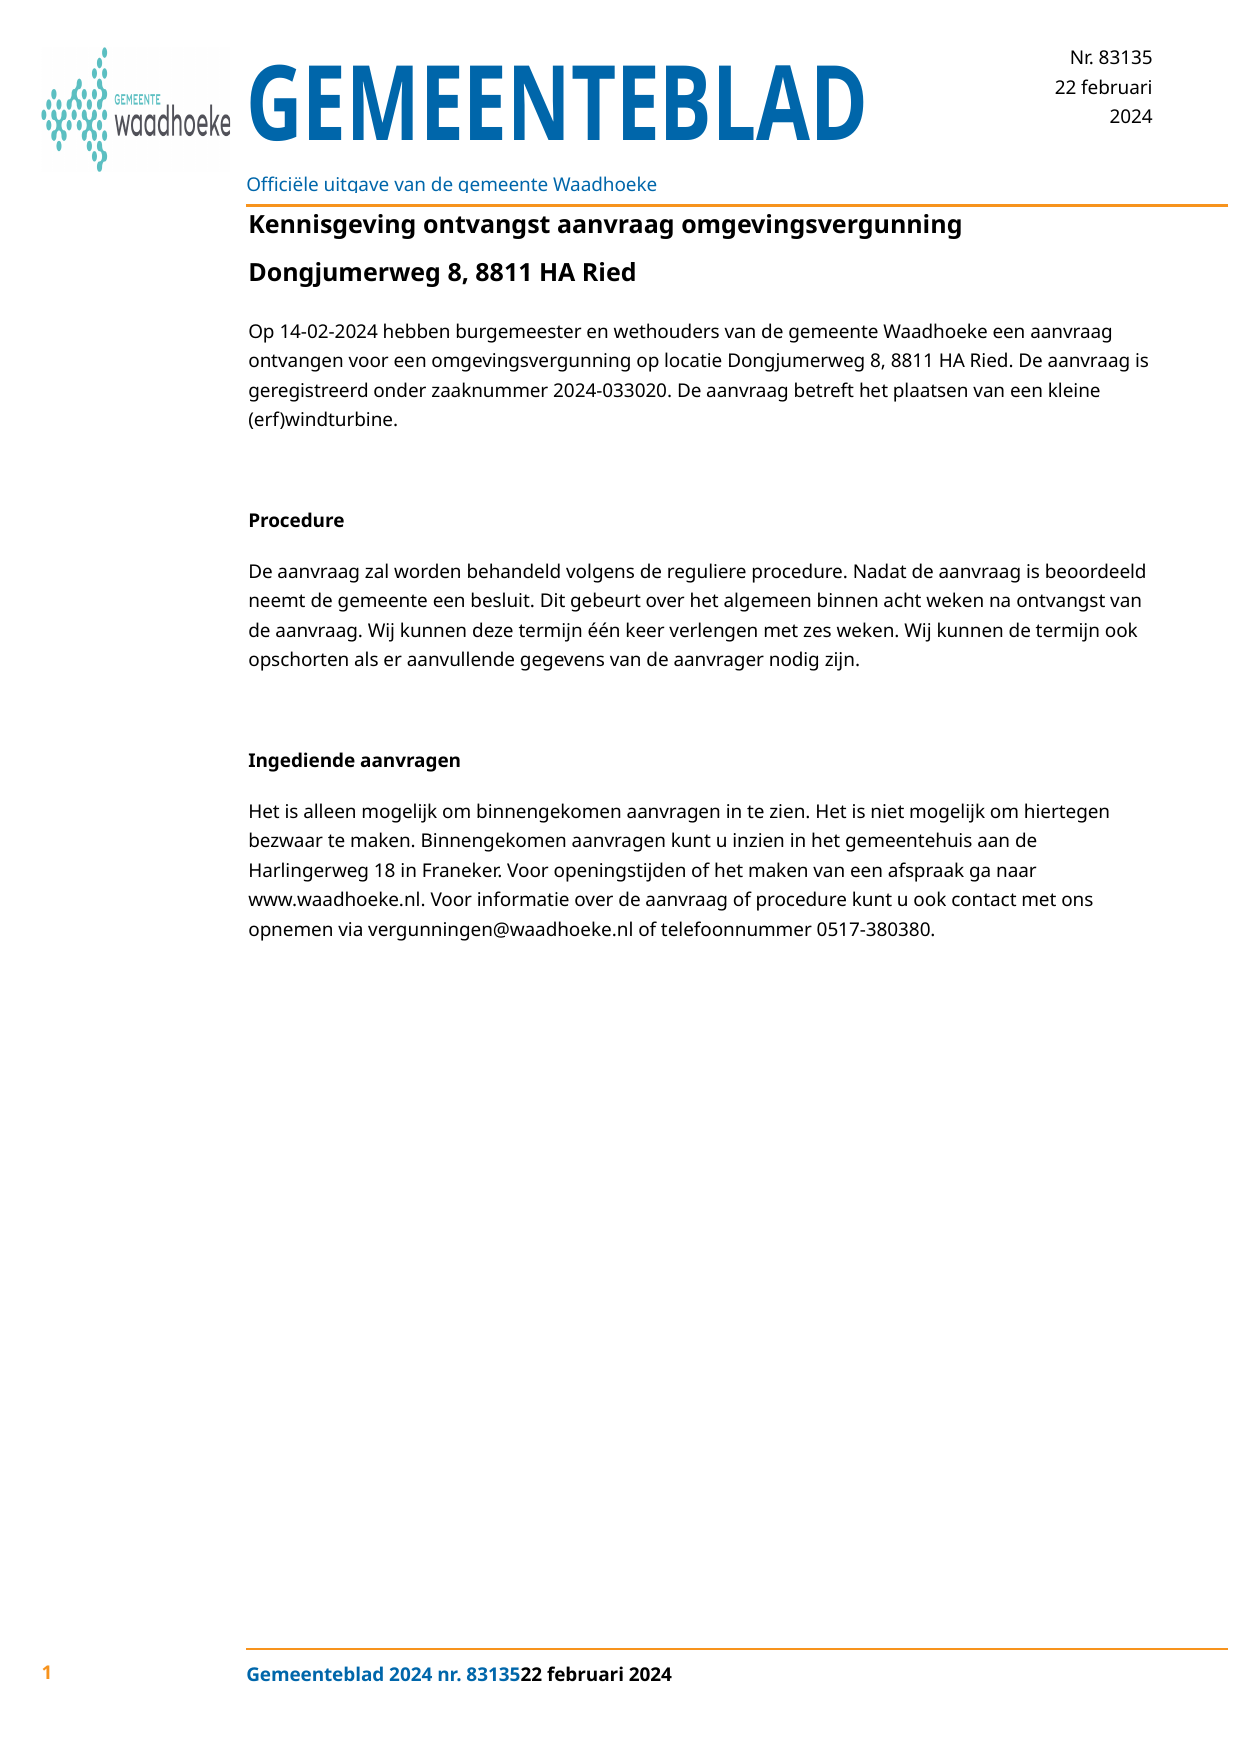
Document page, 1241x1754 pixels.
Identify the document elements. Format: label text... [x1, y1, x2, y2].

text Het is alleen mogelijk om binnengekomen aanvragen in te zien. Het is niet mogelijk om hiertegen bezwaar te maken. Binnengekomen aanvragen kunt u inzien in het gemeentehuis aan de Harlingerweg 18 in Franeker. Voor openingstijden of het maken van een afspraak ga naar www.waadhoeke.nl. Voor informatie over de aanvraag of procedure kunt u ook contact met ons opnemen via vergunningen@waadhoeke.nl of telefoonnummer 0517-380380. [248, 798, 1152, 942]
text Procedure [248, 507, 1152, 533]
text Ingediende aanvragen [248, 747, 1152, 773]
picture [41, 47, 231, 172]
text De aanvraag zal worden behandeld volgens de reguliere procedure. Nadat de aanvraag is beoordeeld neemt de gemeente een besluit. Dit gebeurt over het algemeen binnen acht weken na ontvangst van de aanvraag. Wij kunnen deze termijn één keer verlengen met zes weken. Wij kunnen de termijn ook opschorten als er aanvullende gegevens van de aanvrager nodig zijn. [248, 558, 1152, 672]
text Kennisgeving ontvangst aanvraag omgevingsvergunning Dongjumerweg 8, 8811 HA Ried [248, 207, 1152, 288]
text Op 14-02-2024 hebben burgemeester en wethouders van de gemeente Waadhoeke een aanvraag ontvangen voor een omgevingsvergunning op locatie Dongjumerweg 8, 8811 HA Ried. De aanvraag is geregistreerd onder zaaknummer 2024-033020. De aanvraag betreft het plaatsen van een kleine (erf)windturbine. [248, 318, 1152, 432]
